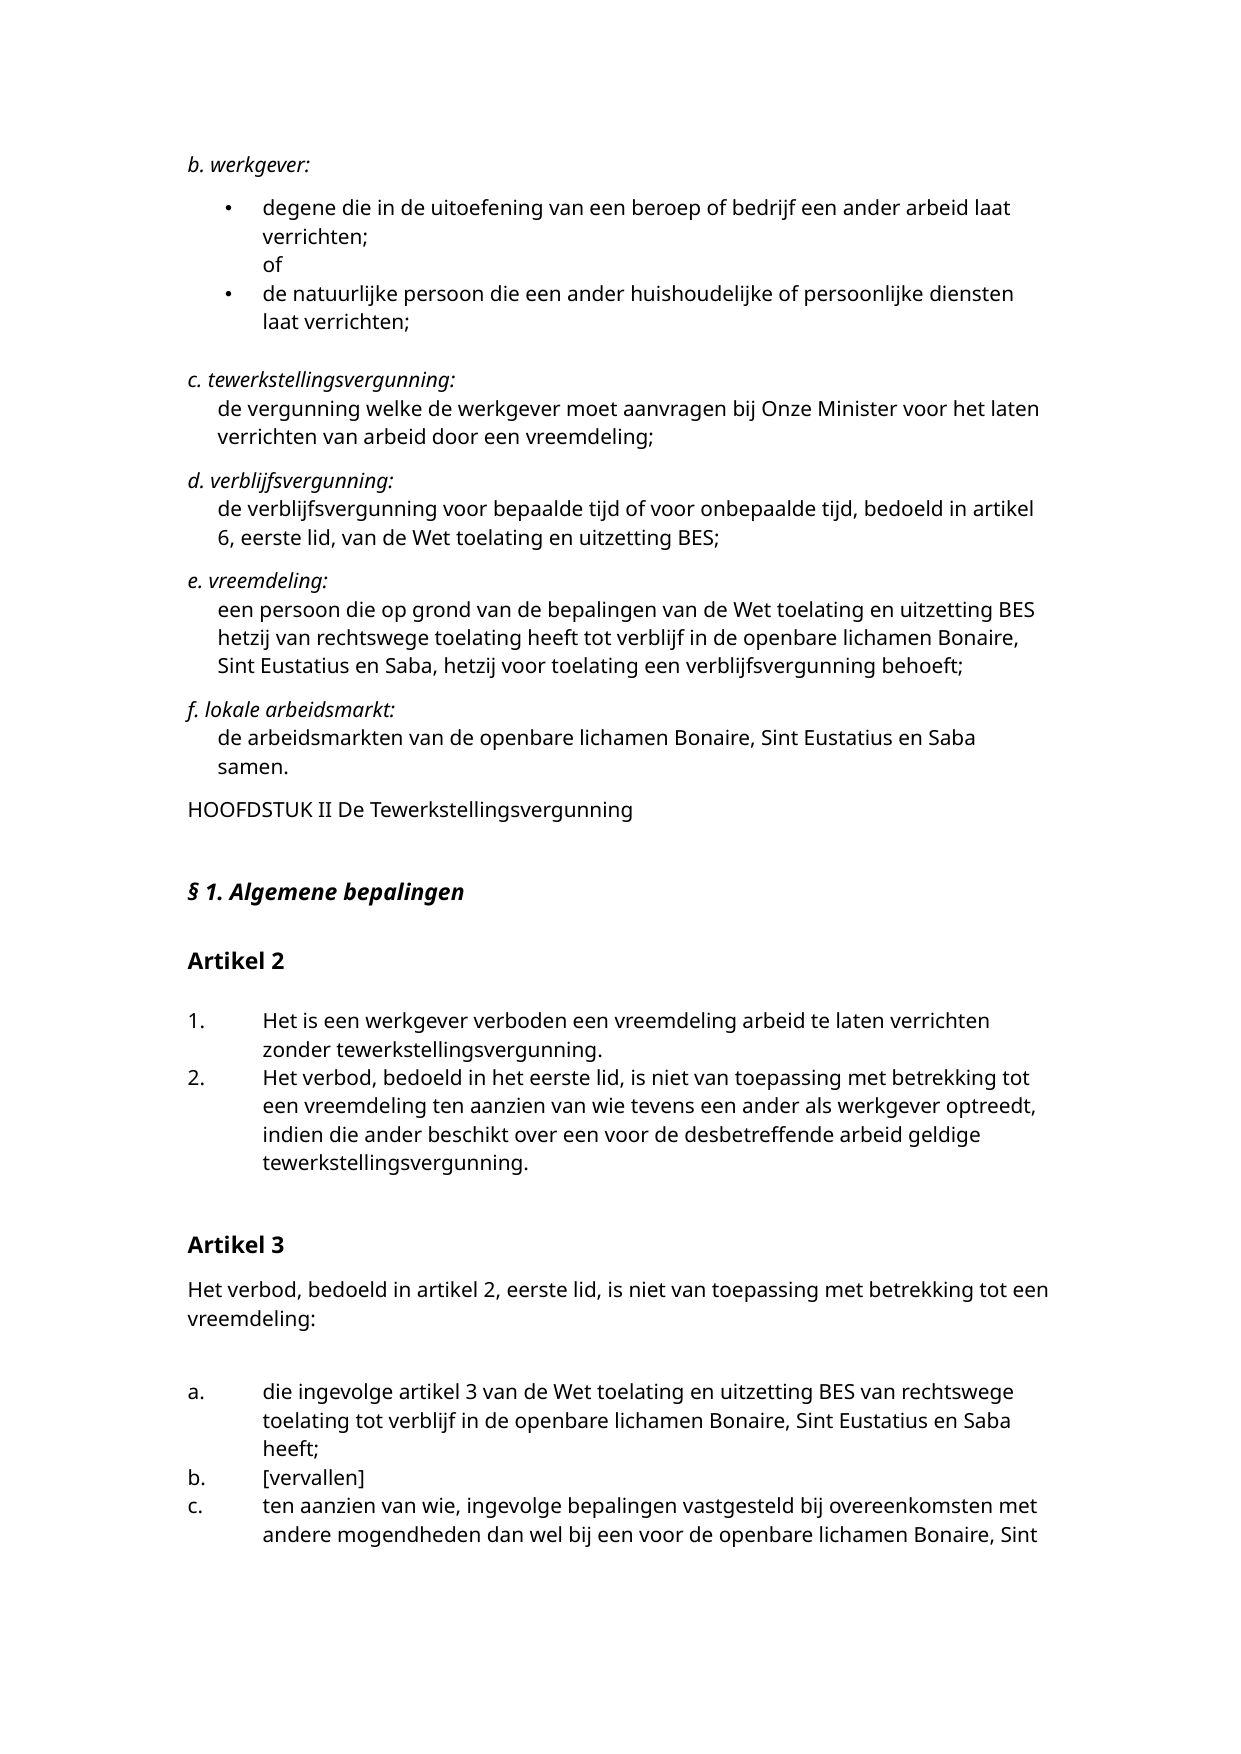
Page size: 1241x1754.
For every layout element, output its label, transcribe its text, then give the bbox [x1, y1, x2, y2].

list die ingevolge artikel 3 van de Wet toelating en uitzetting BES van rechtswege toelating tot verblijf in de openbare lichamen Bonaire, Sint Eustatius en Saba heeft; [187, 1377, 1053, 1463]
text de verblijfsvergunning voor bepaalde tijd of voor onbepaalde tijd, bedoeld in artikel 6, eerste lid, van de Wet toelating en uitzetting BES; [217, 494, 1053, 551]
text de vergunning welke de werkgever moet aanvragen bij Onze Minister voor het laten verrichten van arbeid door een vreemdeling; [217, 394, 1053, 451]
list of [225, 250, 1053, 279]
text de arbeidsmarkten van de openbare lichamen Bonaire, Sint Eustatius en Saba samen. [217, 723, 1053, 780]
list Het is een werkgever verboden een vreemdeling arbeid te laten verrichten zonder tewerkstellingsvergunning. [187, 1006, 1053, 1063]
list [vervallen] [187, 1463, 1053, 1491]
subtitle HOOFDSTUK II De Tewerkstellingsvergunning [187, 795, 1053, 824]
subtitle Artikel 3 [187, 1229, 1053, 1261]
list Het verbod, bedoeld in het eerste lid, is niet van toepassing met betrekking tot een vreemdeling ten aanzien van wie tevens een ander als werkgever optreedt, indien die ander beschikt over een voor de desbetreffende arbeid geldige tewerkstellingsvergunning. [187, 1063, 1053, 1177]
list degene die in de uitoefening van een beroep of bedrijf een ander arbeid laat verrichten; [225, 193, 1053, 250]
text e. vreemdeling: [187, 566, 1053, 595]
text f. lokale arbeidsmarkt: [187, 695, 1053, 723]
text Het verbod, bedoeld in artikel 2, eerste lid, is niet van toepassing met betrekking tot een vreemdeling: [187, 1276, 1053, 1332]
text b. werkgever: [187, 150, 1053, 178]
text een persoon die op grond van de bepalingen van de Wet toelating en uitzetting BES hetzij van rechtswege toelating heeft tot verblijf in de openbare lichamen Bonaire, Sint Eustatius en Saba, hetzij voor toelating een verblijfsvergunning behoeft; [217, 595, 1053, 680]
text c. tewerkstellingsvergunning: [187, 366, 1053, 394]
subtitle Artikel 2 [187, 945, 1053, 976]
subtitle § 1. Algemene bepalingen [187, 876, 1053, 907]
list de natuurlijke persoon die een ander huishoudelijke of persoonlijke diensten laat verrichten; [225, 279, 1053, 336]
list ten aanzien van wie, ingevolge bepalingen vastgesteld bij overeenkomsten met andere mogendheden dan wel bij een voor de openbare lichamen Bonaire, Sint [187, 1491, 1053, 1548]
text d. verblijfsvergunning: [187, 466, 1053, 494]
